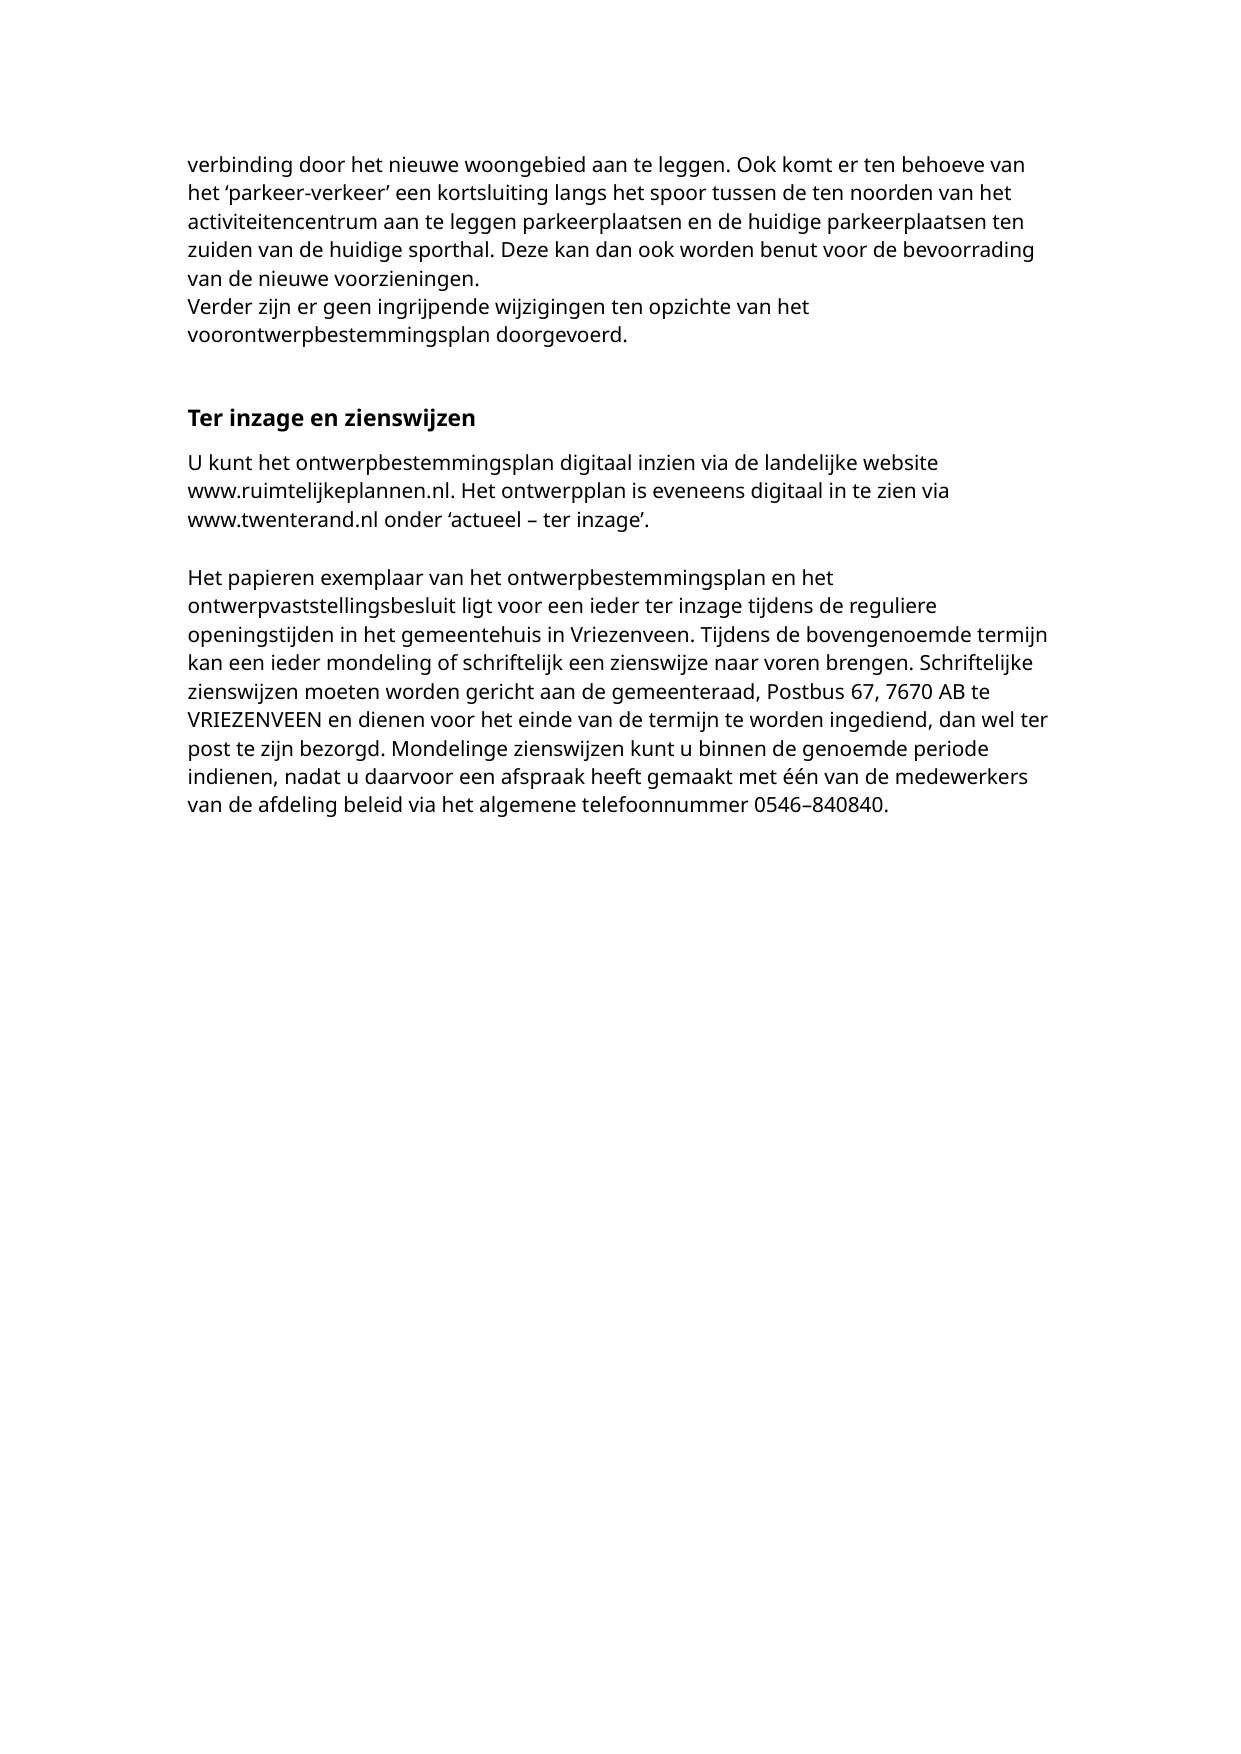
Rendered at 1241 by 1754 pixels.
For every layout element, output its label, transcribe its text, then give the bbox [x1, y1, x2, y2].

subtitle Ter inzage en zienswijzen [187, 402, 1053, 433]
text U kunt het ontwerpbestemmingsplan digitaal inzien via de landelijke website www.ruimtelijkeplannen.nl. Het ontwerpplan is eveneens digitaal in te zien via www.twenterand.nl onder ‘actueel – ter inzage’. [187, 448, 1053, 533]
text Het papieren exemplaar van het ontwerpbestemmingsplan en het ontwerpvaststellingsbesluit ligt voor een ieder ter inzage tijdens de reguliere openingstijden in het gemeentehuis in Vriezenveen. Tijdens de bovengenoemde termijn kan een ieder mondeling of schriftelijk een zienswijze naar voren brengen. Schriftelijke zienswijzen moeten worden gericht aan de gemeenteraad, Postbus 67, 7670 AB te VRIEZENVEEN en dienen voor het einde van de termijn te worden ingediend, dan wel ter post te zijn bezorgd. Mondelinge zienswijzen kunt u binnen de genoemde periode indienen, nadat u daarvoor een afspraak heeft gemaakt met één van de medewerkers van de afdeling beleid via het algemene telefoonnummer 0546–840840. [187, 563, 1053, 819]
text verbinding door het nieuwe woongebied aan te leggen. Ook komt er ten behoeve van het ‘parkeer-verkeer’ een kortsluiting langs het spoor tussen de ten noorden van het activiteitencentrum aan te leggen parkeerplaatsen en de huidige parkeerplaatsen ten zuiden van de huidige sporthal. Deze kan dan ook worden benut voor de bevoorrading van de nieuwe voorzieningen. [187, 150, 1053, 292]
text Verder zijn er geen ingrijpende wijzigingen ten opzichte van het voorontwerpbestemmingsplan doorgevoerd. [187, 292, 1053, 349]
